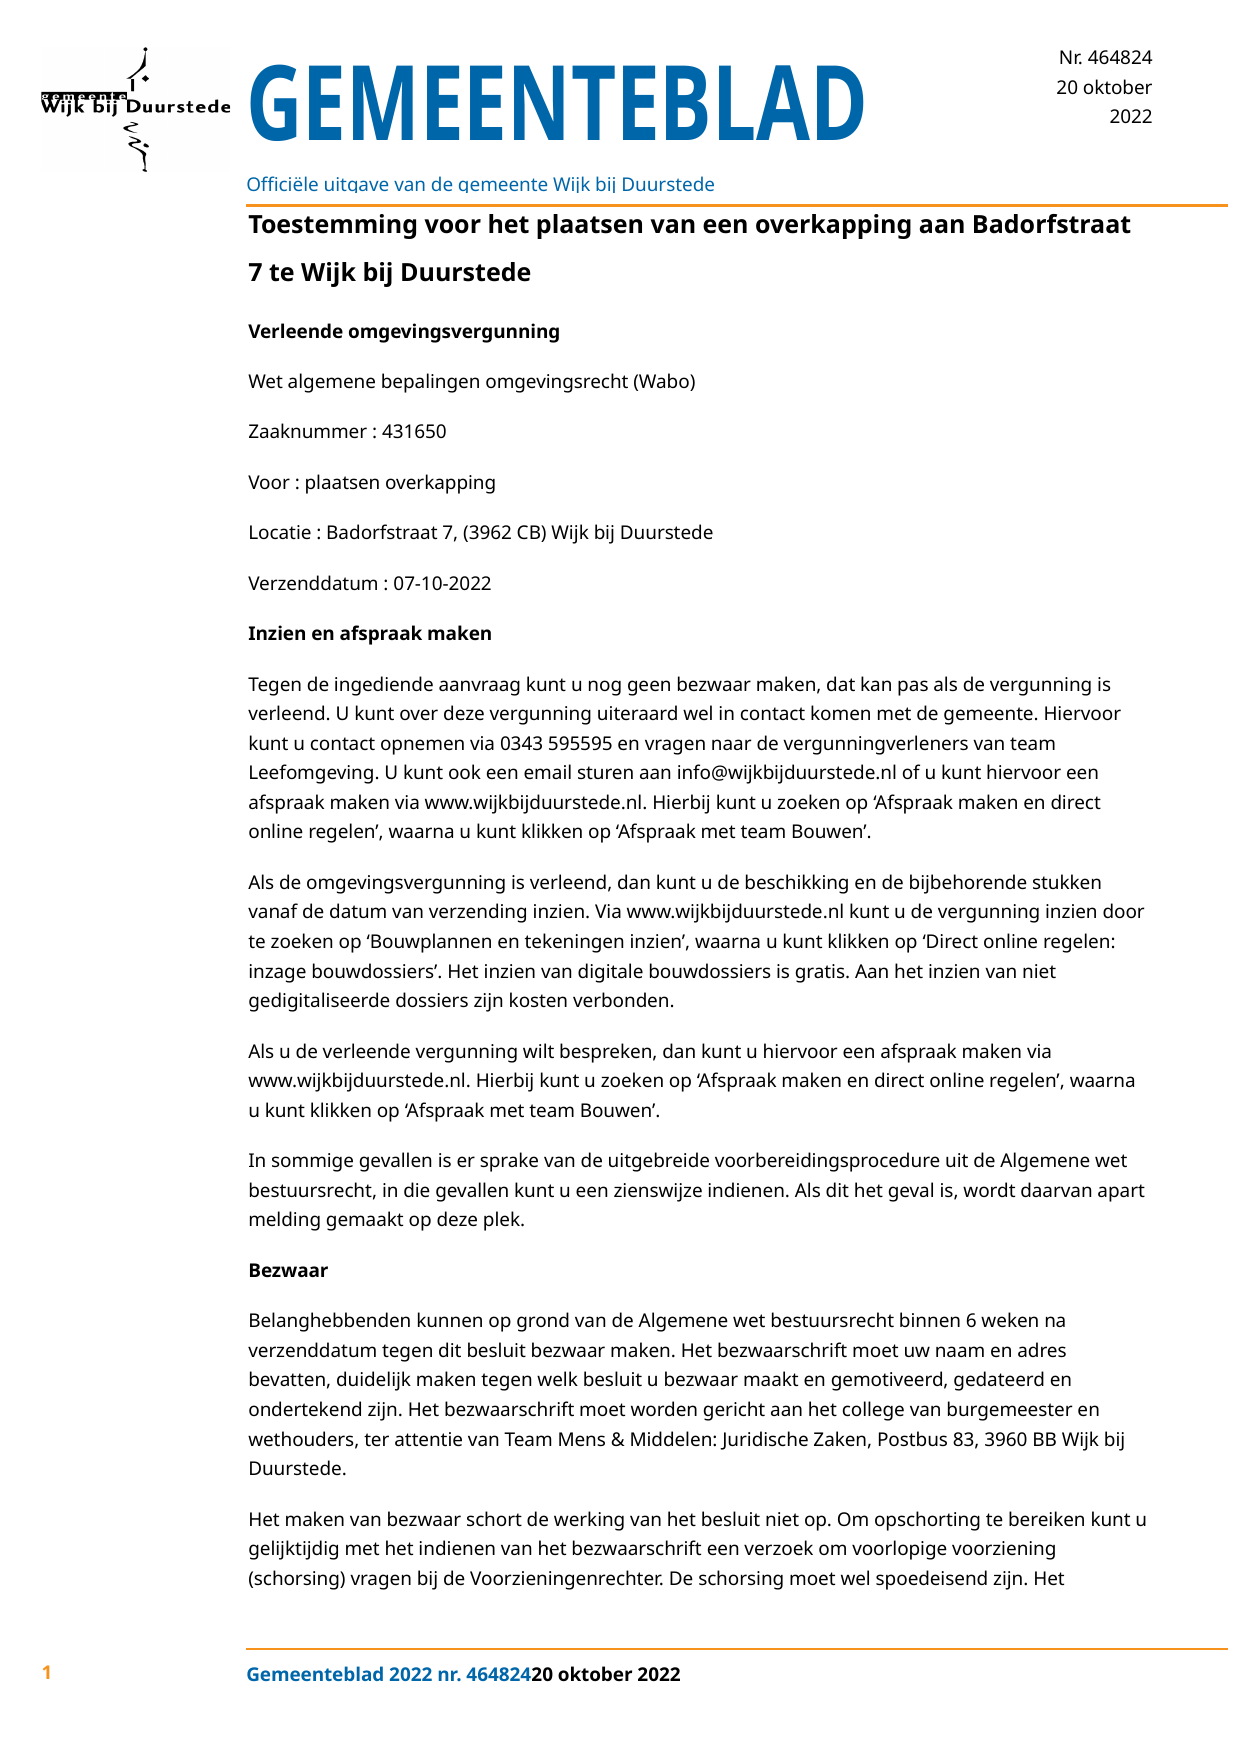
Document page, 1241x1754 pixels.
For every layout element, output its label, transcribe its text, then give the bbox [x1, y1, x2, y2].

text Bezwaar [248, 1257, 1152, 1283]
text Toestemming voor het plaatsen van een overkapping aan Badorfstraat 7 te Wijk bij Duurstede [248, 207, 1152, 288]
text Belanghebbenden kunnen op grond van de Algemene wet bestuursrecht binnen 6 weken na verzenddatum tegen dit besluit bezwaar maken. Het bezwaarschrift moet uw naam en adres bevatten, duidelijk maken tegen welk besluit u bezwaar maakt en gemotiveerd, gedateerd en ondertekend zijn. Het bezwaarschrift moet worden gericht aan het college van burgemeester en wethouders, ter attentie van Team Mens & Middelen: Juridische Zaken, Postbus 83, 3960 BB Wijk bij Duurstede. [248, 1307, 1152, 1481]
text Locatie : Badorfstraat 7, (3962 CB) Wijk bij Duurstede [248, 519, 1152, 545]
text Voor : plaatsen overkapping [248, 469, 1152, 495]
text In sommige gevallen is er sprake van de uitgebreide voorbereidingsprocedure uit de Algemene wet bestuursrecht, in die gevallen kunt u een zienswijze indienen. Als dit het geval is, wordt daarvan apart melding gemaakt op deze plek. [248, 1147, 1152, 1232]
text Als u de verleende vergunning wilt bespreken, dan kunt u hiervoor een afspraak maken via www.wijkbijduurstede.nl. Hierbij kunt u zoeken op ‘Afspraak maken en direct online regelen’, waarna u kunt klikken op ‘Afspraak met team Bouwen’. [248, 1038, 1152, 1123]
picture [41, 47, 231, 172]
text Verzenddatum : 07-10-2022 [248, 570, 1152, 596]
text Inzien en afspraak maken [248, 620, 1152, 646]
text Het maken van bezwaar schort de werking van het besluit niet op. Om opschorting te bereiken kunt u gelijktijdig met het indienen van het bezwaarschrift een verzoek om voorlopige voorziening (schorsing) vragen bij de Voorzieningenrechter. De schorsing moet wel spoedeisend zijn. Het [248, 1506, 1152, 1591]
text Tegen de ingediende aanvraag kunt u nog geen bezwaar maken, dat kan pas als de vergunning is verleend. U kunt over deze vergunning uiteraard wel in contact komen met de gemeente. Hiervoor kunt u contact opnemen via 0343 595595 en vragen naar de vergunningverleners van team Leefomgeving. U kunt ook een email sturen aan info@wijkbijduurstede.nl of u kunt hiervoor een afspraak maken via www.wijkbijduurstede.nl. Hierbij kunt u zoeken op ‘Afspraak maken en direct online regelen’, waarna u kunt klikken op ‘Afspraak met team Bouwen’. [248, 671, 1152, 844]
text Wet algemene bepalingen omgevingsrecht (Wabo) [248, 368, 1152, 394]
text Zaaknummer : 431650 [248, 419, 1152, 444]
text Verleende omgevingsvergunning [248, 318, 1152, 344]
text Als de omgevingsvergunning is verleend, dan kunt u de beschikking en de bijbehorende stukken vanaf de datum van verzending inzien. Via www.wijkbijduurstede.nl kunt u de vergunning inzien door te zoeken op ‘Bouwplannen en tekeningen inzien’, waarna u kunt klikken op ‘Direct online regelen: inzage bouwdossiers’. Het inzien van digitale bouwdossiers is gratis. Aan het inzien van niet gedigitaliseerde dossiers zijn kosten verbonden. [248, 869, 1152, 1013]
